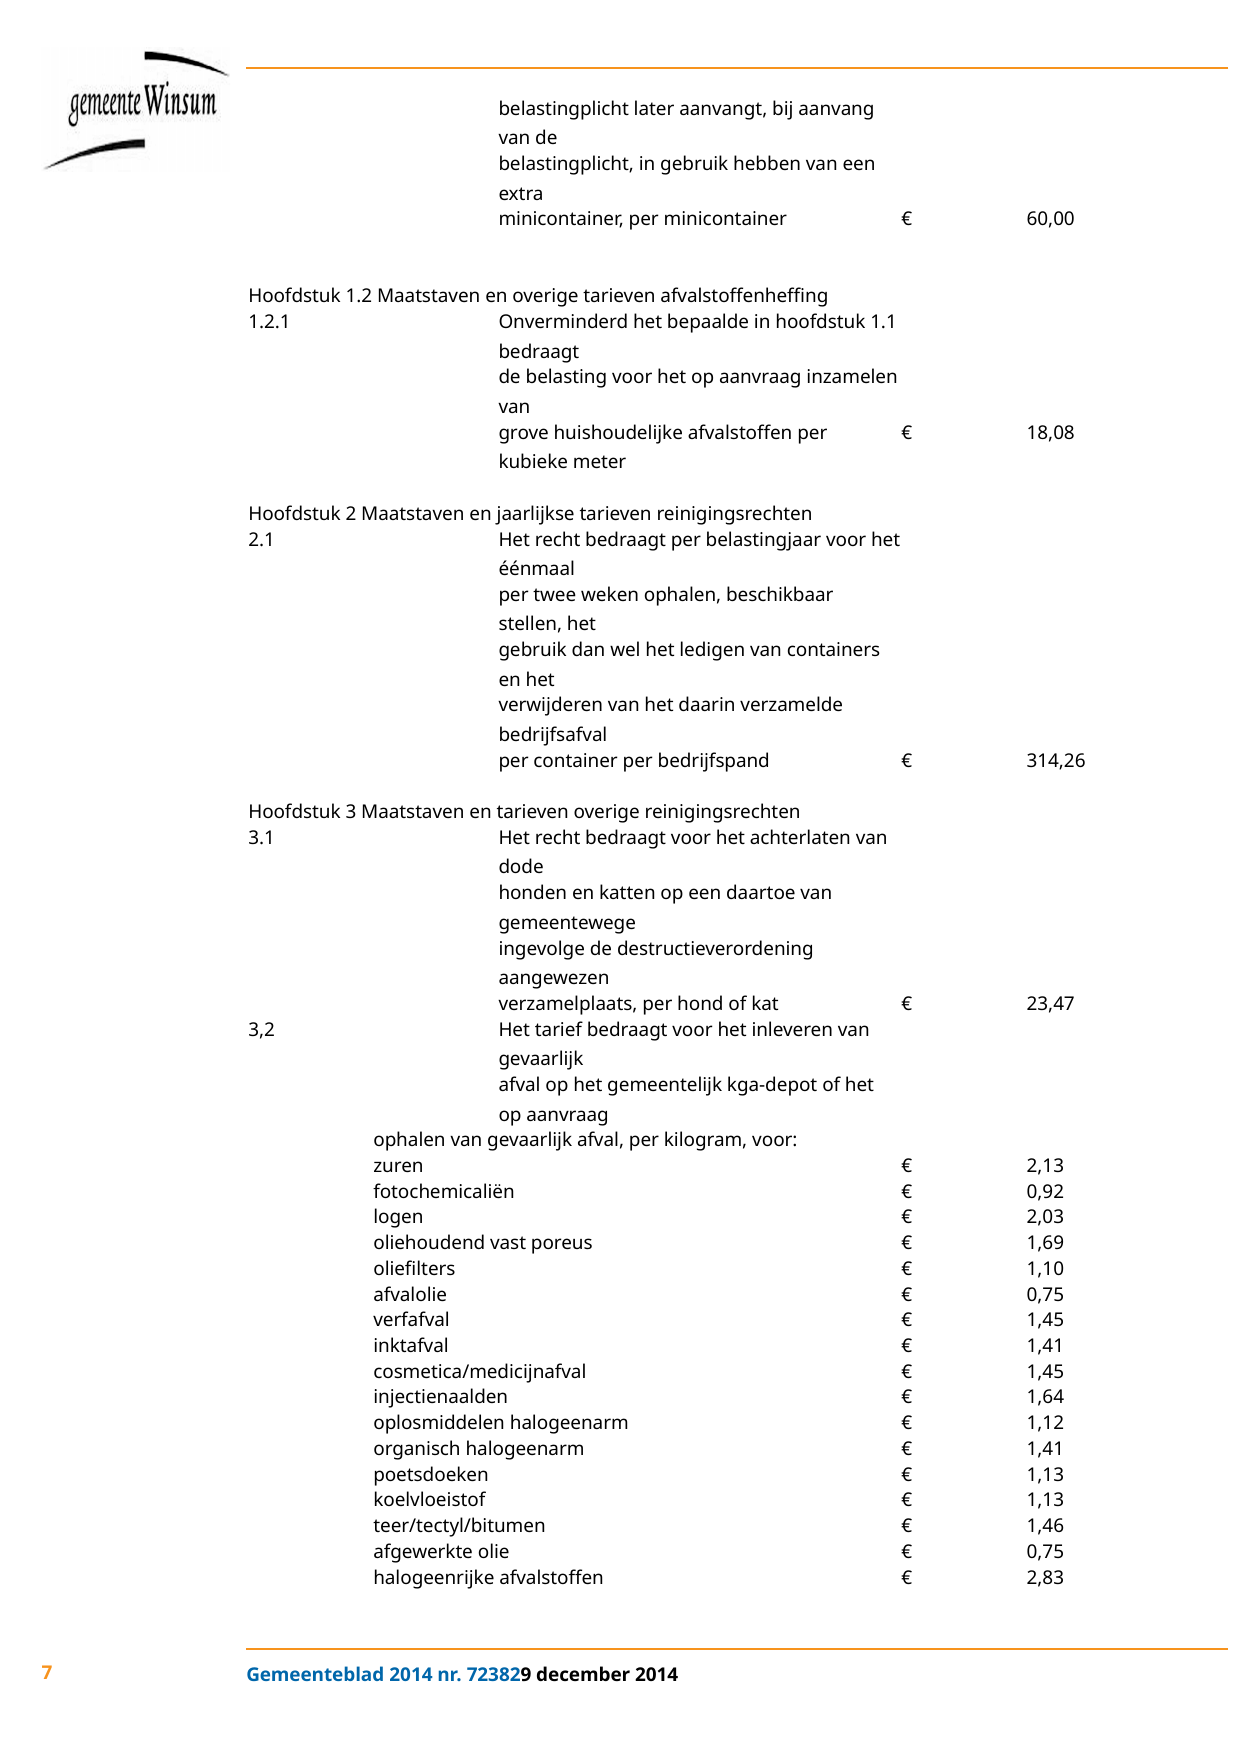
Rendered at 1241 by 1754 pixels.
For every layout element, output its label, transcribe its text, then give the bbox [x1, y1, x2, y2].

table_cell € [901, 1358, 1026, 1384]
table_cell 1,41 [1026, 1435, 1152, 1461]
table_cell [373, 257, 901, 283]
table_cell [1026, 150, 1152, 205]
table_cell € [901, 1281, 1026, 1307]
table_cell 2,13 [1026, 1152, 1152, 1178]
table_cell [1026, 364, 1152, 419]
table_cell € [901, 1410, 1026, 1435]
table_cell ingevolge de destructieverordening aangewezen [498, 935, 901, 990]
table_cell € [901, 1255, 1026, 1281]
table_cell [901, 581, 1026, 636]
table_cell 0,75 [1026, 1281, 1152, 1307]
table_cell 1,69 [1026, 1229, 1152, 1255]
table_cell € [901, 1538, 1026, 1564]
table_cell [248, 1152, 373, 1178]
table_cell [248, 1281, 373, 1307]
table_cell [901, 1126, 1026, 1152]
table_cell [901, 935, 1026, 990]
table_cell Het recht bedraagt per belastingjaar voor het éénmaal [498, 526, 901, 581]
table_cell 1,45 [1026, 1358, 1152, 1384]
table_cell afvalolie [373, 1281, 901, 1307]
table_cell verzamelplaats, per hond of kat [498, 990, 901, 1016]
table_cell 1,12 [1026, 1410, 1152, 1435]
table_cell 1,45 [1026, 1307, 1152, 1332]
table_cell [248, 1487, 373, 1512]
table_cell verfafval [373, 1307, 901, 1332]
table_cell de belasting voor het op aanvraag inzamelen van [498, 364, 901, 419]
table_cell € [901, 1461, 1026, 1487]
table_cell verwijderen van het daarin verzamelde bedrijfsafval [498, 692, 901, 747]
table_cell 2,83 [1026, 1564, 1152, 1589]
table_cell [1026, 773, 1152, 798]
table_cell [248, 419, 498, 474]
table_cell zuren [373, 1152, 901, 1178]
table_cell cosmetica/medicijnafval [373, 1358, 901, 1384]
table_cell € [901, 1204, 1026, 1229]
table_cell 314,26 [1026, 747, 1152, 773]
table_cell oplosmiddelen halogeenarm [373, 1410, 901, 1435]
table_cell [901, 880, 1026, 935]
table_cell [248, 636, 498, 692]
table_cell [248, 581, 498, 636]
table_cell [901, 150, 1026, 205]
table_cell € [901, 1513, 1026, 1538]
table_cell fotochemicaliën [373, 1178, 901, 1204]
table_cell 1,13 [1026, 1487, 1152, 1512]
table_cell € [901, 1487, 1026, 1512]
table_cell per twee weken ophalen, beschikbaar stellen, het [498, 581, 901, 636]
table_cell per container per bedrijfspand [498, 747, 901, 773]
table_cell oliehoudend vast poreus [373, 1229, 901, 1255]
table_cell [901, 526, 1026, 581]
table_cell [248, 1332, 373, 1358]
table_cell [1026, 526, 1152, 581]
table_cell belastingplicht, in gebruik hebben van een extra [498, 150, 901, 205]
table_cell 3,2 [248, 1016, 498, 1071]
table_cell 3.1 [248, 824, 498, 879]
table_cell [1026, 1016, 1152, 1071]
table_cell Hoofdstuk 3 Maatstaven en tarieven overige reinigingsrechten [248, 799, 1152, 824]
table_cell [248, 150, 498, 205]
table_cell [1026, 581, 1152, 636]
table_cell [248, 692, 498, 747]
table_cell injectienaalden [373, 1384, 901, 1409]
table_cell [901, 257, 1026, 283]
table_cell [248, 1461, 373, 1487]
table_cell 23,47 [1026, 990, 1152, 1016]
table_cell Het tarief bedraagt voor het inleveren van gevaarlijk [498, 1016, 901, 1071]
table_cell afval op het gemeentelijk kga-depot of het op aanvraag [498, 1071, 901, 1126]
table_cell [248, 1255, 373, 1281]
table_cell [1026, 1071, 1152, 1126]
table_cell [248, 1384, 373, 1409]
table_cell [248, 935, 498, 990]
table_cell € [901, 1384, 1026, 1409]
table_cell [248, 231, 498, 257]
table_cell 0,75 [1026, 1538, 1152, 1564]
table_cell [901, 308, 1026, 364]
table_cell € [901, 1435, 1026, 1461]
table_cell € [901, 419, 1026, 474]
table_cell belastingplicht later aanvangt, bij aanvang van de [498, 95, 901, 150]
table_cell [1026, 231, 1152, 257]
table_cell 60,00 [1026, 205, 1152, 231]
table_cell [1026, 824, 1152, 879]
table_cell koelvloeistof [373, 1487, 901, 1512]
table_cell 1,10 [1026, 1255, 1152, 1281]
table_cell oliefilters [373, 1255, 901, 1281]
table_cell [248, 1410, 373, 1435]
table_cell Onverminderd het bepaalde in hoofdstuk 1.1 bedraagt [498, 308, 901, 364]
table_cell 1,13 [1026, 1461, 1152, 1487]
table_cell [248, 1178, 373, 1204]
table_cell afgewerkte olie [373, 1538, 901, 1564]
table_cell 1,64 [1026, 1384, 1152, 1409]
table_cell Hoofdstuk 1.2 Maatstaven en overige tarieven afvalstoffenheffing [248, 283, 1152, 308]
table_cell [901, 364, 1026, 419]
table_cell [901, 1071, 1026, 1126]
table_cell [248, 1126, 373, 1152]
table_cell € [901, 990, 1026, 1016]
table_cell € [901, 1178, 1026, 1204]
table_cell [901, 95, 1026, 150]
table_cell [248, 880, 498, 935]
table_cell [901, 692, 1026, 747]
table_cell [248, 1307, 373, 1332]
table_cell 1,41 [1026, 1332, 1152, 1358]
table_cell € [901, 1152, 1026, 1178]
table_cell Het recht bedraagt voor het achterlaten van dode [498, 824, 901, 879]
picture [41, 47, 231, 172]
table_cell [248, 747, 498, 773]
table_cell [498, 474, 901, 500]
table_cell [248, 990, 498, 1016]
table_cell gebruik dan wel het ledigen van containers en het [498, 636, 901, 692]
table_cell [248, 205, 498, 231]
table_cell halogeenrijke afvalstoffen [373, 1564, 901, 1589]
table_cell [248, 773, 498, 798]
table_cell [248, 1071, 498, 1126]
table_cell 2.1 [248, 526, 498, 581]
table_cell 2,03 [1026, 1204, 1152, 1229]
table_cell [901, 474, 1026, 500]
table_cell [248, 474, 498, 500]
table_cell [1026, 935, 1152, 990]
table_cell [1026, 308, 1152, 364]
table_cell [901, 773, 1026, 798]
table_cell teer/tectyl/bitumen [373, 1513, 901, 1538]
table_cell [248, 1435, 373, 1461]
table_cell [1026, 1126, 1152, 1152]
table_cell [1026, 880, 1152, 935]
table_cell Hoofdstuk 2 Maatstaven en jaarlijkse tarieven reinigingsrechten [248, 500, 1152, 526]
table_cell [248, 1204, 373, 1229]
table_cell € [901, 1332, 1026, 1358]
table_cell [498, 231, 901, 257]
table_cell [248, 257, 373, 283]
table_cell [1026, 257, 1152, 283]
table_cell [248, 1538, 373, 1564]
table_cell [248, 1229, 373, 1255]
table_cell 0,92 [1026, 1178, 1152, 1204]
table_cell [901, 231, 1026, 257]
table_cell 1.2.1 [248, 308, 498, 364]
table_cell [248, 1564, 373, 1589]
table_cell [248, 364, 498, 419]
table_cell inktafval [373, 1332, 901, 1358]
table_cell € [901, 205, 1026, 231]
table_cell € [901, 747, 1026, 773]
table_cell [248, 95, 498, 150]
table_cell [1026, 692, 1152, 747]
table_cell organisch halogeenarm [373, 1435, 901, 1461]
table_cell [248, 1513, 373, 1538]
table_cell [248, 1358, 373, 1384]
table_cell [901, 824, 1026, 879]
table_cell 18,08 [1026, 419, 1152, 474]
table_cell [1026, 474, 1152, 500]
table_cell [1026, 95, 1152, 150]
table_cell logen [373, 1204, 901, 1229]
table_cell [901, 636, 1026, 692]
table_cell [498, 773, 901, 798]
table_cell € [901, 1307, 1026, 1332]
table_cell € [901, 1564, 1026, 1589]
table_cell ophalen van gevaarlijk afval, per kilogram, voor: [373, 1126, 901, 1152]
table_cell honden en katten op een daartoe van gemeentewege [498, 880, 901, 935]
table_cell € [901, 1229, 1026, 1255]
table_cell [901, 1016, 1026, 1071]
table_cell grove huishoudelijke afvalstoffen per kubieke meter [498, 419, 901, 474]
table_cell poetsdoeken [373, 1461, 901, 1487]
table_cell 1,46 [1026, 1513, 1152, 1538]
table_cell [1026, 636, 1152, 692]
table_cell minicontainer, per minicontainer [498, 205, 901, 231]
